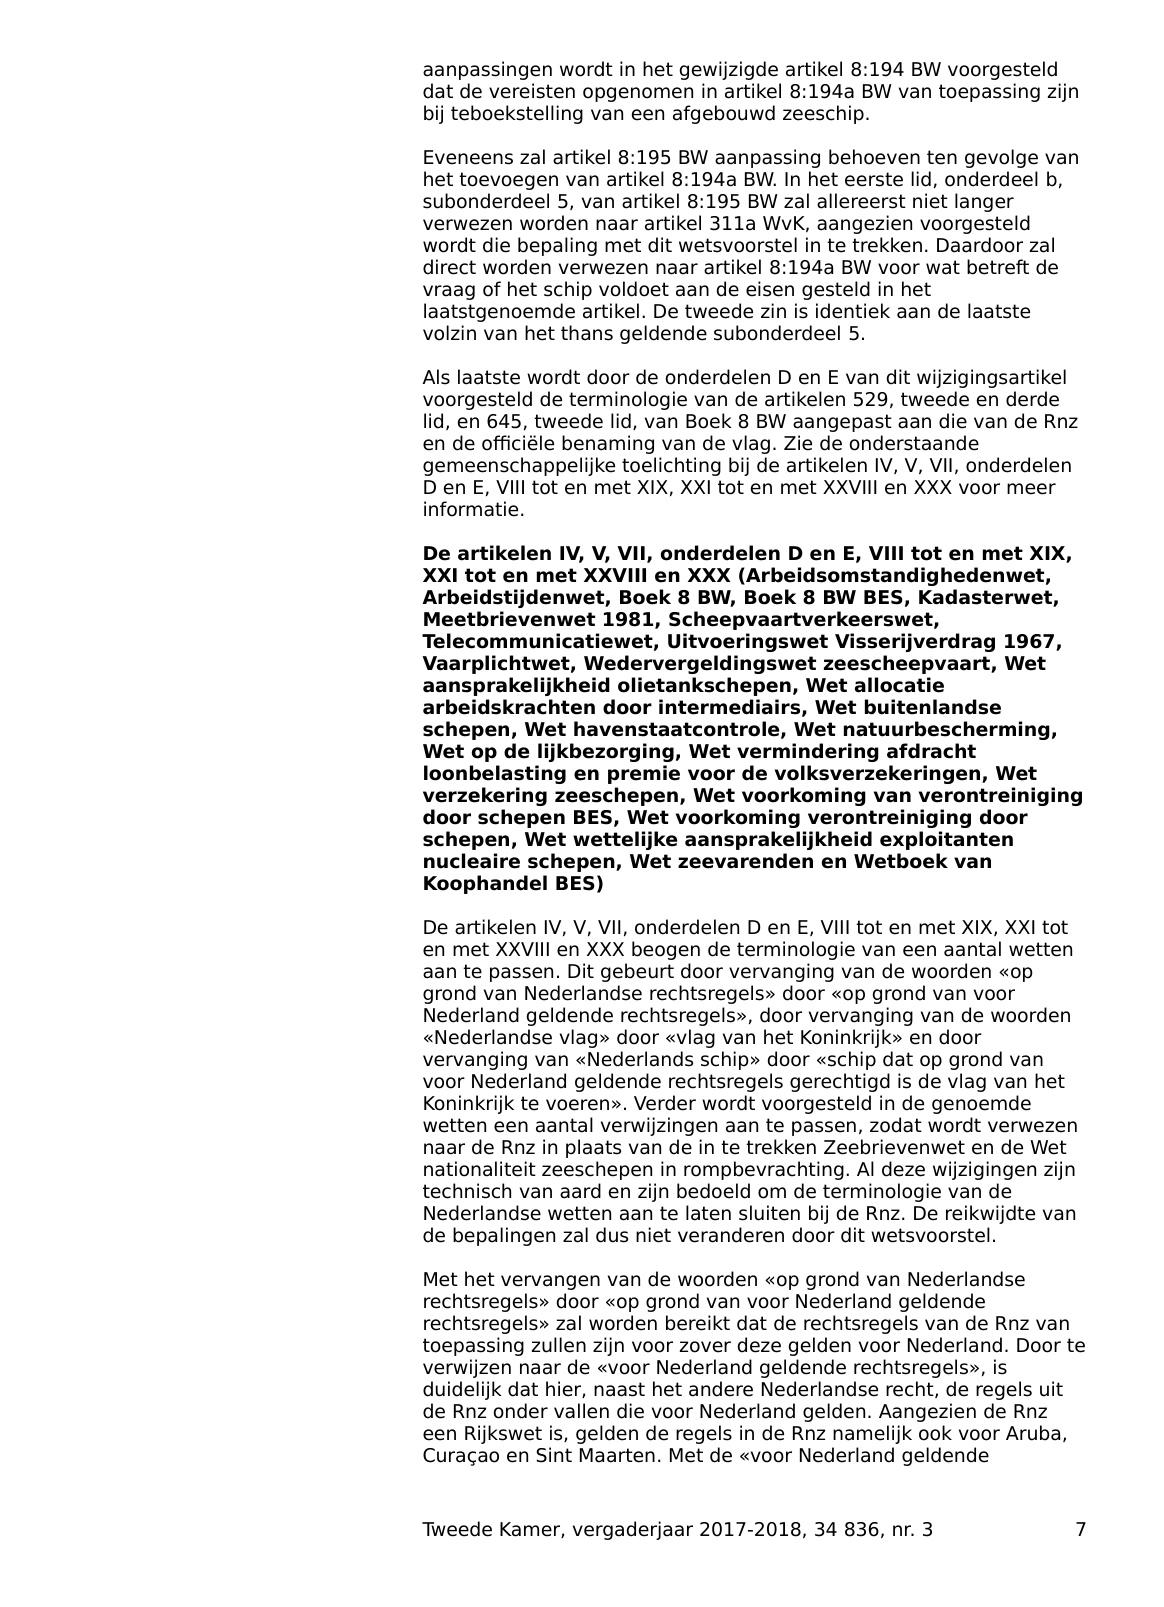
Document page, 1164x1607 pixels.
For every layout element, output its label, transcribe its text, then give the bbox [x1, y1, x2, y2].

text De artikelen IV, V, VII, onderdelen D en E, VIII tot en met XIX, XXI tot en met XXVIII en XXX beogen de terminologie van een aantal wetten aan te passen. Dit gebeurt door vervanging van de woorden «op grond van Nederlandse rechtsregels» door «op grond van voor Nederland geldende rechtsregels», door vervanging van de woorden «Nederlandse vlag» door «vlag van het Koninkrijk» en door vervanging van «Nederlands schip» door «schip dat op grond van voor Nederland geldende rechtsregels gerechtigd is de vlag van het Koninkrijk te voeren». Verder wordt voorgesteld in de genoemde wetten een aantal verwijzingen aan te passen, zodat wordt verwezen naar de Rnz in plaats van de in te trekken Zeebrievenwet en de Wet nationaliteit zeeschepen in rompbevrachting. Al deze wijzigingen zijn technisch van aard en zijn bedoeld om de terminologie van de Nederlandse wetten aan te laten sluiten bij de Rnz. De reikwijdte van de bepalingen zal dus niet veranderen door dit wetsvoorstel. [422, 917, 1087, 1247]
subtitle De artikelen IV, V, VII, onderdelen D en E, VIII tot en met XIX, XXI tot en met XXVIII en XXX (Arbeidsomstandighedenwet, Arbeidstijdenwet, Boek 8 BW, Boek 8 BW BES, Kadasterwet, Meetbrievenwet 1981, Scheepvaartverkeerswet, Telecommunicatiewet, Uitvoeringswet Visserijverdrag 1967, Vaarplichtwet, Wedervergeldingswet zeescheepvaart, Wet aansprakelijkheid olietankschepen, Wet allocatie arbeidskrachten door intermediairs, Wet buitenlandse schepen, Wet havenstaatcontrole, Wet natuurbescherming, Wet op de lijkbezorging, Wet vermindering afdracht loonbelasting en premie voor de volksverzekeringen, Wet verzekering zeeschepen, Wet voorkoming van verontreiniging door schepen BES, Wet voorkoming verontreiniging door schepen, Wet wettelijke aansprakelijkheid exploitanten nucleaire schepen, Wet zeevarenden en Wetboek van Koophandel BES) [422, 543, 1087, 895]
text Met het vervangen van de woorden «op grond van Nederlandse rechtsregels» door «op grond van voor Nederland geldende rechtsregels» zal worden bereikt dat de rechtsregels van de Rnz van toepassing zullen zijn voor zover deze gelden voor Nederland. Door te verwijzen naar de «voor Nederland geldende rechtsregels», is duidelijk dat hier, naast het andere Nederlandse recht, de regels uit de Rnz onder vallen die voor Nederland gelden. Aangezien de Rnz een Rijkswet is, gelden de regels in de Rnz namelijk ook voor Aruba, Curaçao en Sint Maarten. Met de «voor Nederland geldende [422, 1269, 1087, 1467]
text Eveneens zal artikel 8:195 BW aanpassing behoeven ten gevolge van het toevoegen van artikel 8:194a BW. In het eerste lid, onderdeel b, subonderdeel 5, van artikel 8:195 BW zal allereerst niet langer verwezen worden naar artikel 311a WvK, aangezien voorgesteld wordt die bepaling met dit wetsvoorstel in te trekken. Daardoor zal direct worden verwezen naar artikel 8:194a BW voor wat betreft de vraag of het schip voldoet aan de eisen gesteld in het laatstgenoemde artikel. De tweede zin is identiek aan de laatste volzin van het thans geldende subonderdeel 5. [422, 147, 1087, 345]
text aanpassingen wordt in het gewijzigde artikel 8:194 BW voorgesteld dat de vereisten opgenomen in artikel 8:194a BW van toepassing zijn bij teboekstelling van een afgebouwd zeeschip. [422, 59, 1087, 125]
text Als laatste wordt door de onderdelen D en E van dit wijzigingsartikel voorgesteld de terminologie van de artikelen 529, tweede en derde lid, en 645, tweede lid, van Boek 8 BW aangepast aan die van de Rnz en de officiële benaming van de vlag. Zie de onderstaande gemeenschappelijke toelichting bij de artikelen IV, V, VII, onderdelen D en E, VIII tot en met XIX, XXI tot en met XXVIII en XXX voor meer informatie. [422, 367, 1087, 521]
